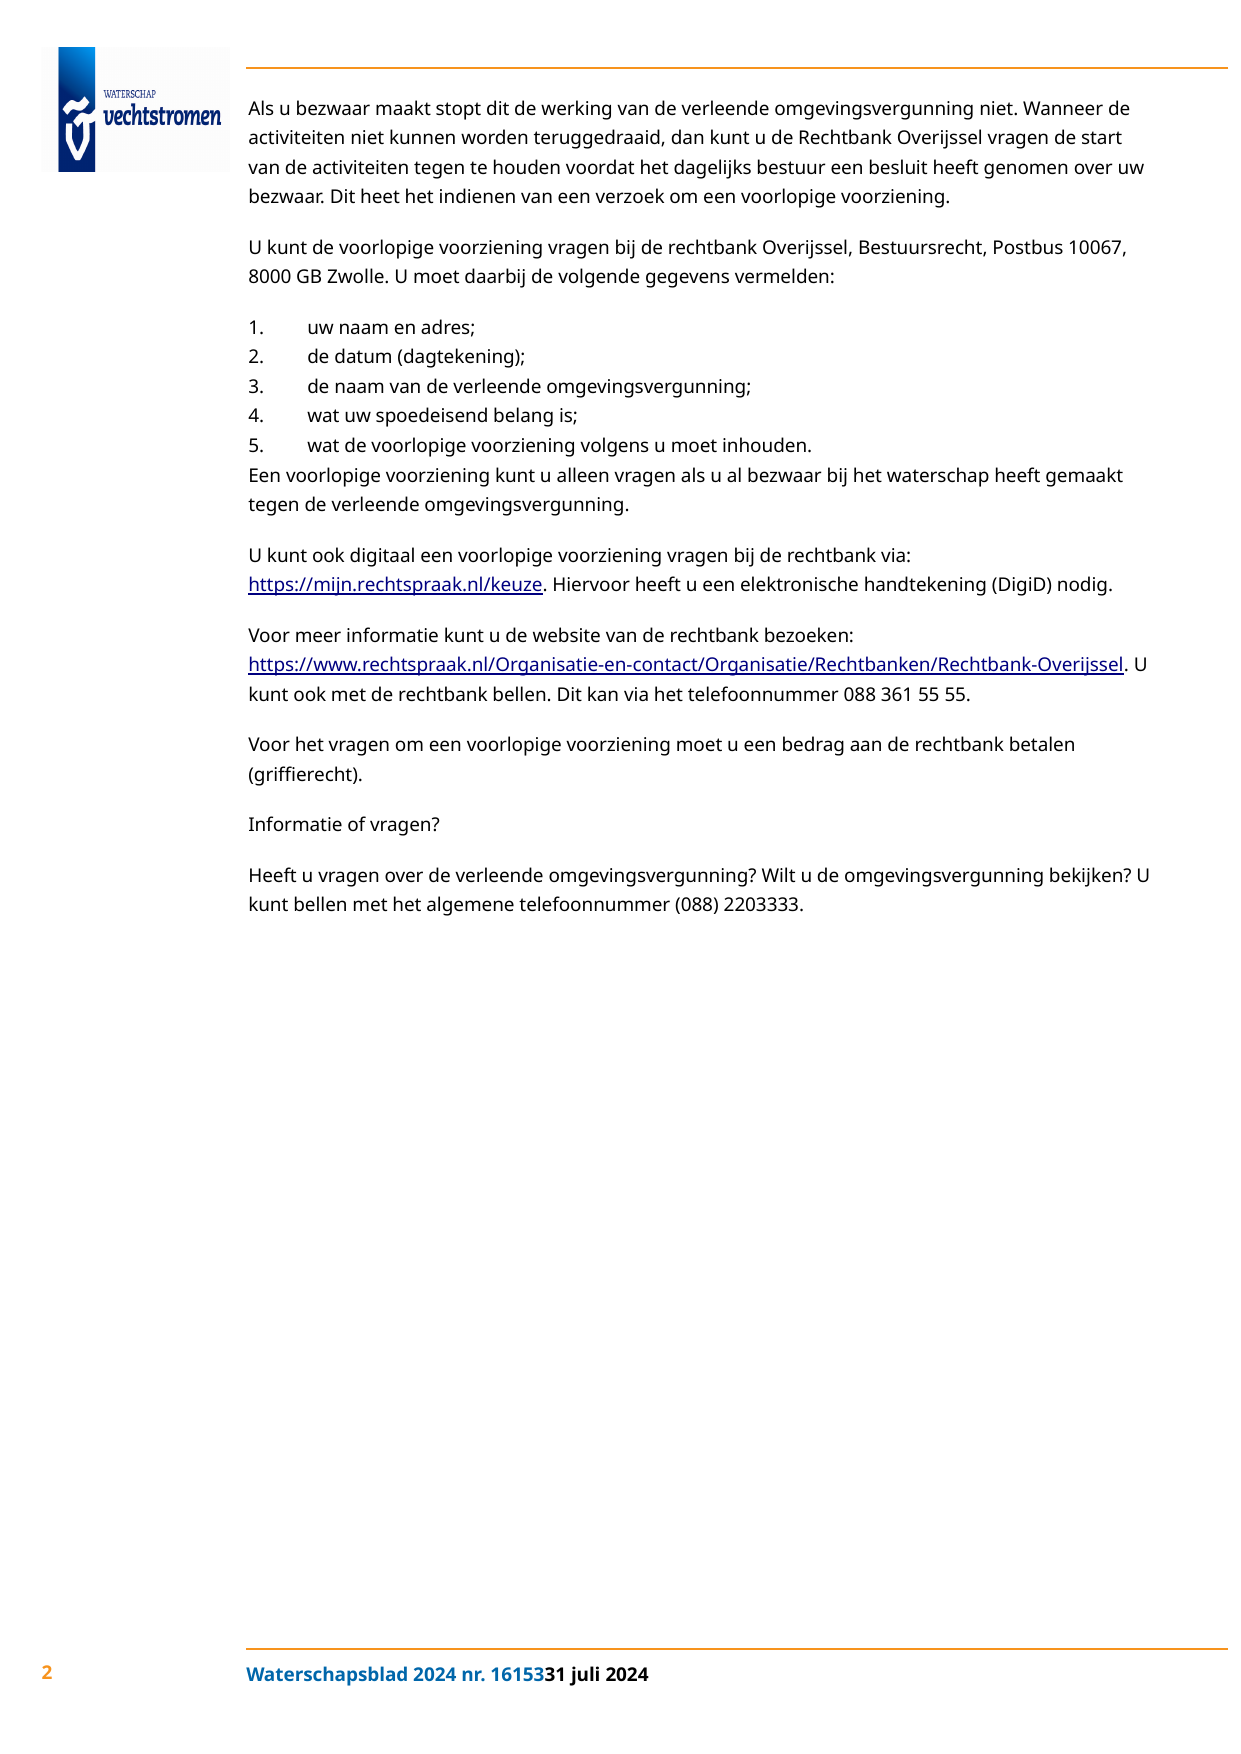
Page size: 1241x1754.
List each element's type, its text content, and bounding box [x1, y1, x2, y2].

picture [41, 47, 231, 172]
text Voor meer informatie kunt u de website van de rechtbank bezoeken: https://www.rechtspraak.nl/Organisatie-en-contact/Organisatie/Rechtbanken/Rechtbank-Overijssel. U kunt ook met de rechtbank bellen. Dit kan via het telefoonnummer 088 361 55 55. [248, 622, 1152, 707]
text U kunt ook digitaal een voorlopige voorziening vragen bij de rechtbank via: https://mijn.rechtspraak.nl/keuze. Hiervoor heeft u een elektronische handtekening (DigiD) nodig. [248, 542, 1152, 597]
text Een voorlopige voorziening kunt u alleen vragen als u al bezwaar bij het waterschap heeft gemaakt tegen de verleende omgevingsvergunning. [248, 462, 1152, 517]
list de datum (dagtekening); [248, 343, 1152, 369]
text Voor het vragen om een voorlopige voorziening moet u een bedrag aan de rechtbank betalen (griffierecht). [248, 731, 1152, 787]
text Heeft u vragen over de verleende omgevingsvergunning? Wilt u de omgevingsvergunning bekijken? U kunt bellen met het algemene telefoonnummer (088) 2203333. [248, 862, 1152, 917]
list wat de voorlopige voorziening volgens u moet inhouden. [248, 432, 1152, 458]
list de naam van de verleende omgevingsvergunning; [248, 373, 1152, 399]
text Informatie of vragen? [248, 811, 1152, 837]
text U kunt de voorlopige voorziening vragen bij de rechtbank Overijssel, Bestuursrecht, Postbus 10067, 8000 GB Zwolle. U moet daarbij de volgende gegevens vermelden: [248, 234, 1152, 289]
list wat uw spoedeisend belang is; [248, 403, 1152, 428]
text Als u bezwaar maakt stopt dit de werking van de verleende omgevingsvergunning niet. Wanneer de activiteiten niet kunnen worden teruggedraaid, dan kunt u de Rechtbank Overijssel vragen de start van de activiteiten tegen te houden voordat het dagelijks bestuur een besluit heeft genomen over uw bezwaar. Dit heet het indienen van een verzoek om een voorlopige voorziening. [248, 95, 1152, 209]
list uw naam en adres; [248, 314, 1152, 340]
